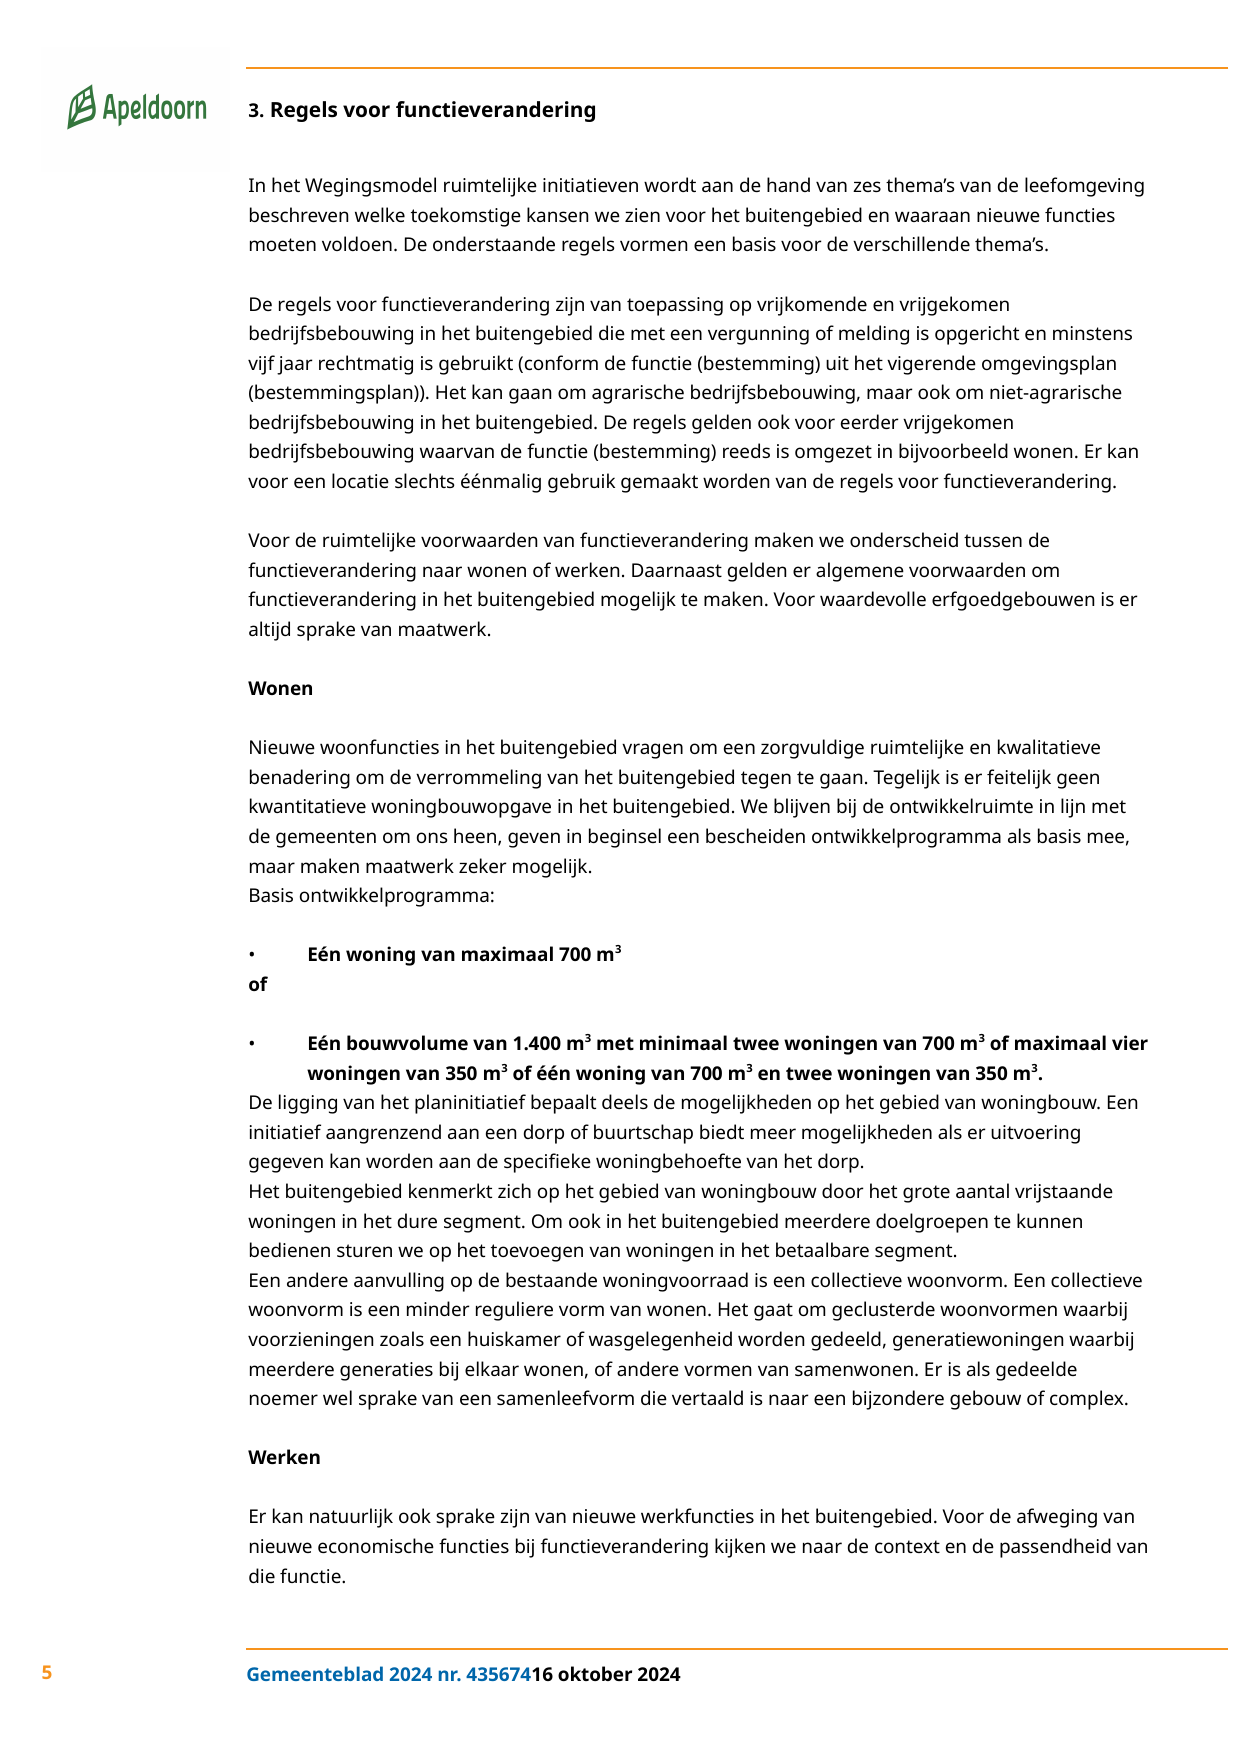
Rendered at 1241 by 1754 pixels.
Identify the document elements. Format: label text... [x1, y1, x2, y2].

list Eén woning van maximaal 700 m3 [248, 942, 1152, 967]
text Er kan natuurlijk ook sprake zijn van nieuwe werkfuncties in het buitengebied. Voor de afweging van nieuwe economische functies bij functieverandering kijken we naar de context en de passendheid van die functie. [248, 1504, 1152, 1589]
text 3. Regels voor functieverandering [248, 95, 1152, 123]
text Een andere aanvulling op de bestaande woningvoorraad is een collectieve woonvorm. Een collectieve woonvorm is een minder reguliere vorm van wonen. Het gaat om geclusterde woonvormen waarbij voorzieningen zoals een huiskamer of wasgelegenheid worden gedeeld, generatiewoningen waarbij meerdere generaties bij elkaar wonen, of andere vormen van samenwonen. Er is als gedeelde noemer wel sprake van een samenleefvorm die vertaald is naar een bijzondere gebouw of complex. [248, 1267, 1152, 1411]
text Het buitengebied kenmerkt zich op het gebied van woningbouw door het grote aantal vrijstaande woningen in het dure segment. Om ook in het buitengebied meerdere doelgroepen te kunnen bedienen sturen we op het toevoegen van woningen in het betaalbare segment. [248, 1178, 1152, 1263]
text Werken [248, 1444, 1152, 1470]
text Basis ontwikkelprogramma: [248, 882, 1152, 908]
text De ligging van het planinitiatief bepaalt deels de mogelijkheden op het gebied van woningbouw. Een initiatief aangrenzend aan een dorp of buurtschap biedt meer mogelijkheden als er uitvoering gegeven kan worden aan de specifieke woningbehoefte van het dorp. [248, 1089, 1152, 1174]
text In het Wegingsmodel ruimtelijke initiatieven wordt aan de hand van zes thema’s van de leefomgeving beschreven welke toekomstige kansen we zien voor het buitengebied en waaraan nieuwe functies moeten voldoen. De onderstaande regels vormen een basis voor de verschillende thema’s. [248, 172, 1152, 257]
text of [248, 971, 1152, 997]
list Eén bouwvolume van 1.400 m3 met minimaal twee woningen van 700 m3 of maximaal vier woningen van 350 m3 of één woning van 700 m3 en twee woningen van 350 m3. [248, 1030, 1152, 1086]
picture [41, 47, 231, 172]
text Wonen [248, 675, 1152, 701]
text De regels voor functieverandering zijn van toepassing op vrijkomende en vrijgekomen bedrijfsbebouwing in het buitengebied die met een vergunning of melding is opgericht en minstens vijf jaar rechtmatig is gebruikt (conform de functie (bestemming) uit het vigerende omgevingsplan (bestemmingsplan)). Het kan gaan om agrarische bedrijfsbebouwing, maar ook om niet-agrarische bedrijfsbebouwing in het buitengebied. De regels gelden ook voor eerder vrijgekomen bedrijfsbebouwing waarvan de functie (bestemming) reeds is omgezet in bijvoorbeeld wonen. Er kan voor een locatie slechts éénmalig gebruik gemaakt worden van de regels voor functieverandering. [248, 291, 1152, 494]
text Nieuwe woonfuncties in het buitengebied vragen om een zorgvuldige ruimtelijke en kwalitatieve benadering om de verrommeling van het buitengebied tegen te gaan. Tegelijk is er feitelijk geen kwantitatieve woningbouwopgave in het buitengebied. We blijven bij de ontwikkelruimte in lijn met de gemeenten om ons heen, geven in beginsel een bescheiden ontwikkelprogramma als basis mee, maar maken maatwerk zeker mogelijk. [248, 734, 1152, 879]
text Voor de ruimtelijke voorwaarden van functieverandering maken we onderscheid tussen de functieverandering naar wonen of werken. Daarnaast gelden er algemene voorwaarden om functieverandering in het buitengebied mogelijk te maken. Voor waardevolle erfgoedgebouwen is er altijd sprake van maatwerk. [248, 527, 1152, 642]
